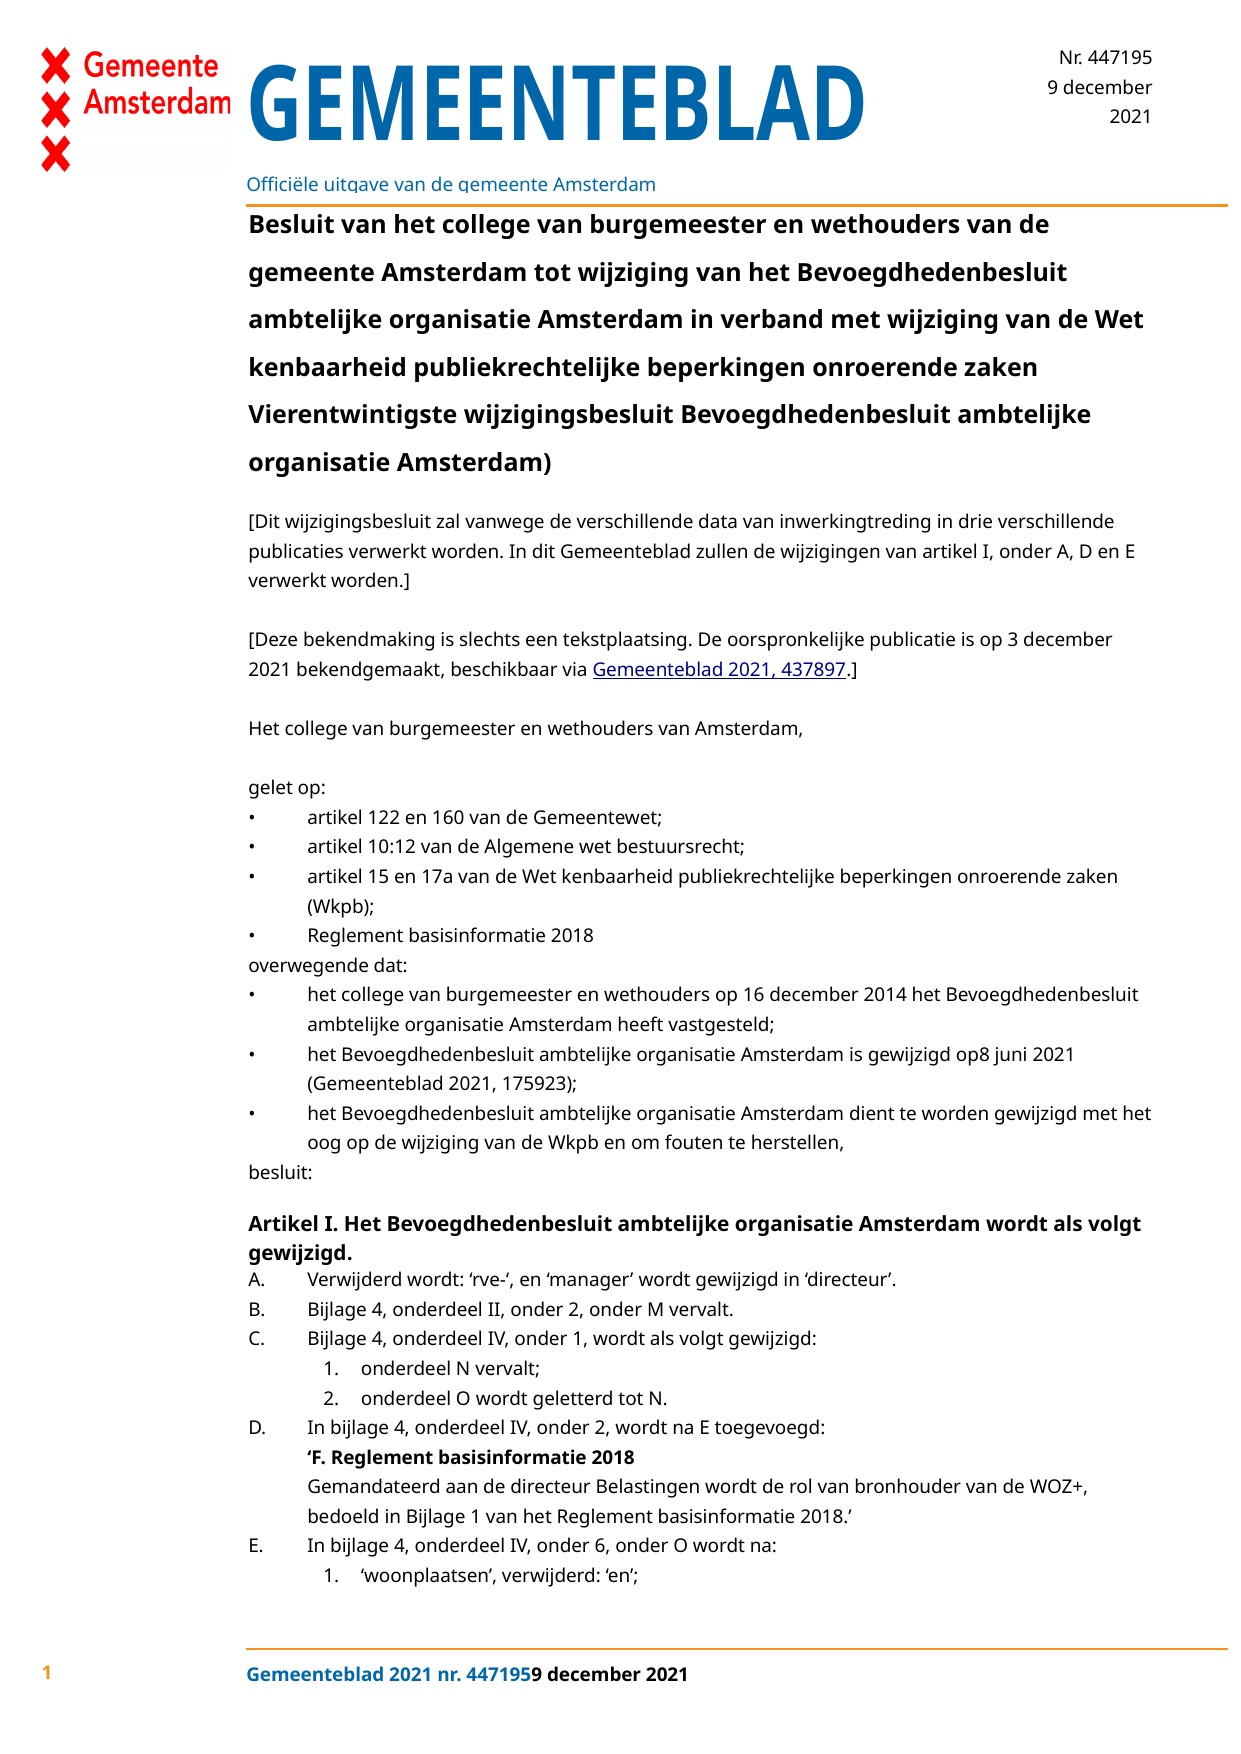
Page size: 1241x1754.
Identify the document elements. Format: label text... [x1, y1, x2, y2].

list het Bevoegdhedenbesluit ambtelijke organisatie Amsterdam dient te worden gewijzigd met het oog op de wijziging van de Wkpb en om fouten te herstellen, [248, 1100, 1152, 1155]
list ‘F. Reglement basisinformatie 2018 [248, 1444, 1152, 1470]
text Artikel I. Het Bevoegdhedenbesluit ambtelijke organisatie Amsterdam wordt als volgt gewijzigd. [248, 1209, 1152, 1266]
list Bijlage 4, onderdeel IV, onder 1, wordt als volgt gewijzigd: [248, 1326, 1152, 1351]
text [Dit wijzigingsbesluit zal vanwege de verschillende data van inwerkingtreding in drie verschillende publicaties verwerkt worden. In dit Gemeenteblad zullen de wijzigingen van artikel I, onder A, D en E verwerkt worden.] [248, 508, 1152, 593]
list ‘woonplaatsen’, verwijderd: ‘en’; [323, 1562, 1152, 1588]
list Bijlage 4, onderdeel II, onder 2, onder M vervalt. [248, 1296, 1152, 1322]
picture [41, 47, 231, 172]
list In bijlage 4, onderdeel IV, onder 6, onder O wordt na: [248, 1533, 1152, 1558]
text [Deze bekendmaking is slechts een tekstplaatsing. De oorspronkelijke publicatie is op 3 december 2021 bekendgemaakt, beschikbaar via Gemeenteblad 2021, 437897.] [248, 627, 1152, 682]
list onderdeel O wordt geletterd tot N. [323, 1385, 1152, 1411]
list artikel 10:12 van de Algemene wet bestuursrecht; [248, 834, 1152, 859]
text gelet op: [248, 774, 1152, 800]
text Het college van burgemeester en wethouders van Amsterdam, [248, 715, 1152, 741]
list Verwijderd wordt: ‘rve-‘, en ‘manager’ wordt gewijzigd in ‘directeur’. [248, 1266, 1152, 1292]
list artikel 122 en 160 van de Gemeentewet; [248, 804, 1152, 830]
list onderdeel N vervalt; [323, 1355, 1152, 1381]
list Reglement basisinformatie 2018 [248, 922, 1152, 948]
list het college van burgemeester en wethouders op 16 december 2014 het Bevoegdhedenbesluit ambtelijke organisatie Amsterdam heeft vastgesteld; [248, 982, 1152, 1037]
text Besluit van het college van burgemeester en wethouders van de gemeente Amsterdam tot wijziging van het Bevoegdhedenbesluit ambtelijke organisatie Amsterdam in verband met wijziging van de Wet kenbaarheid publiekrechtelijke beperkingen onroerende zaken Vierentwintigste wijzigingsbesluit Bevoegdhedenbesluit ambtelijke organisatie Amsterdam) [248, 207, 1152, 479]
text besluit: [248, 1159, 1152, 1185]
list het Bevoegdhedenbesluit ambtelijke organisatie Amsterdam is gewijzigd op8 juni 2021 (Gemeenteblad 2021, 175923); [248, 1041, 1152, 1096]
list artikel 15 en 17a van de Wet kenbaarheid publiekrechtelijke beperkingen onroerende zaken (Wkpb); [248, 863, 1152, 919]
list Gemandateerd aan de directeur Belastingen wordt de rol van bronhouder van de WOZ+, bedoeld in Bijlage 1 van het Reglement basisinformatie 2018.’ [248, 1473, 1152, 1529]
text overwegende dat: [248, 952, 1152, 978]
list In bijlage 4, onderdeel IV, onder 2, wordt na E toegevoegd: [248, 1414, 1152, 1440]
